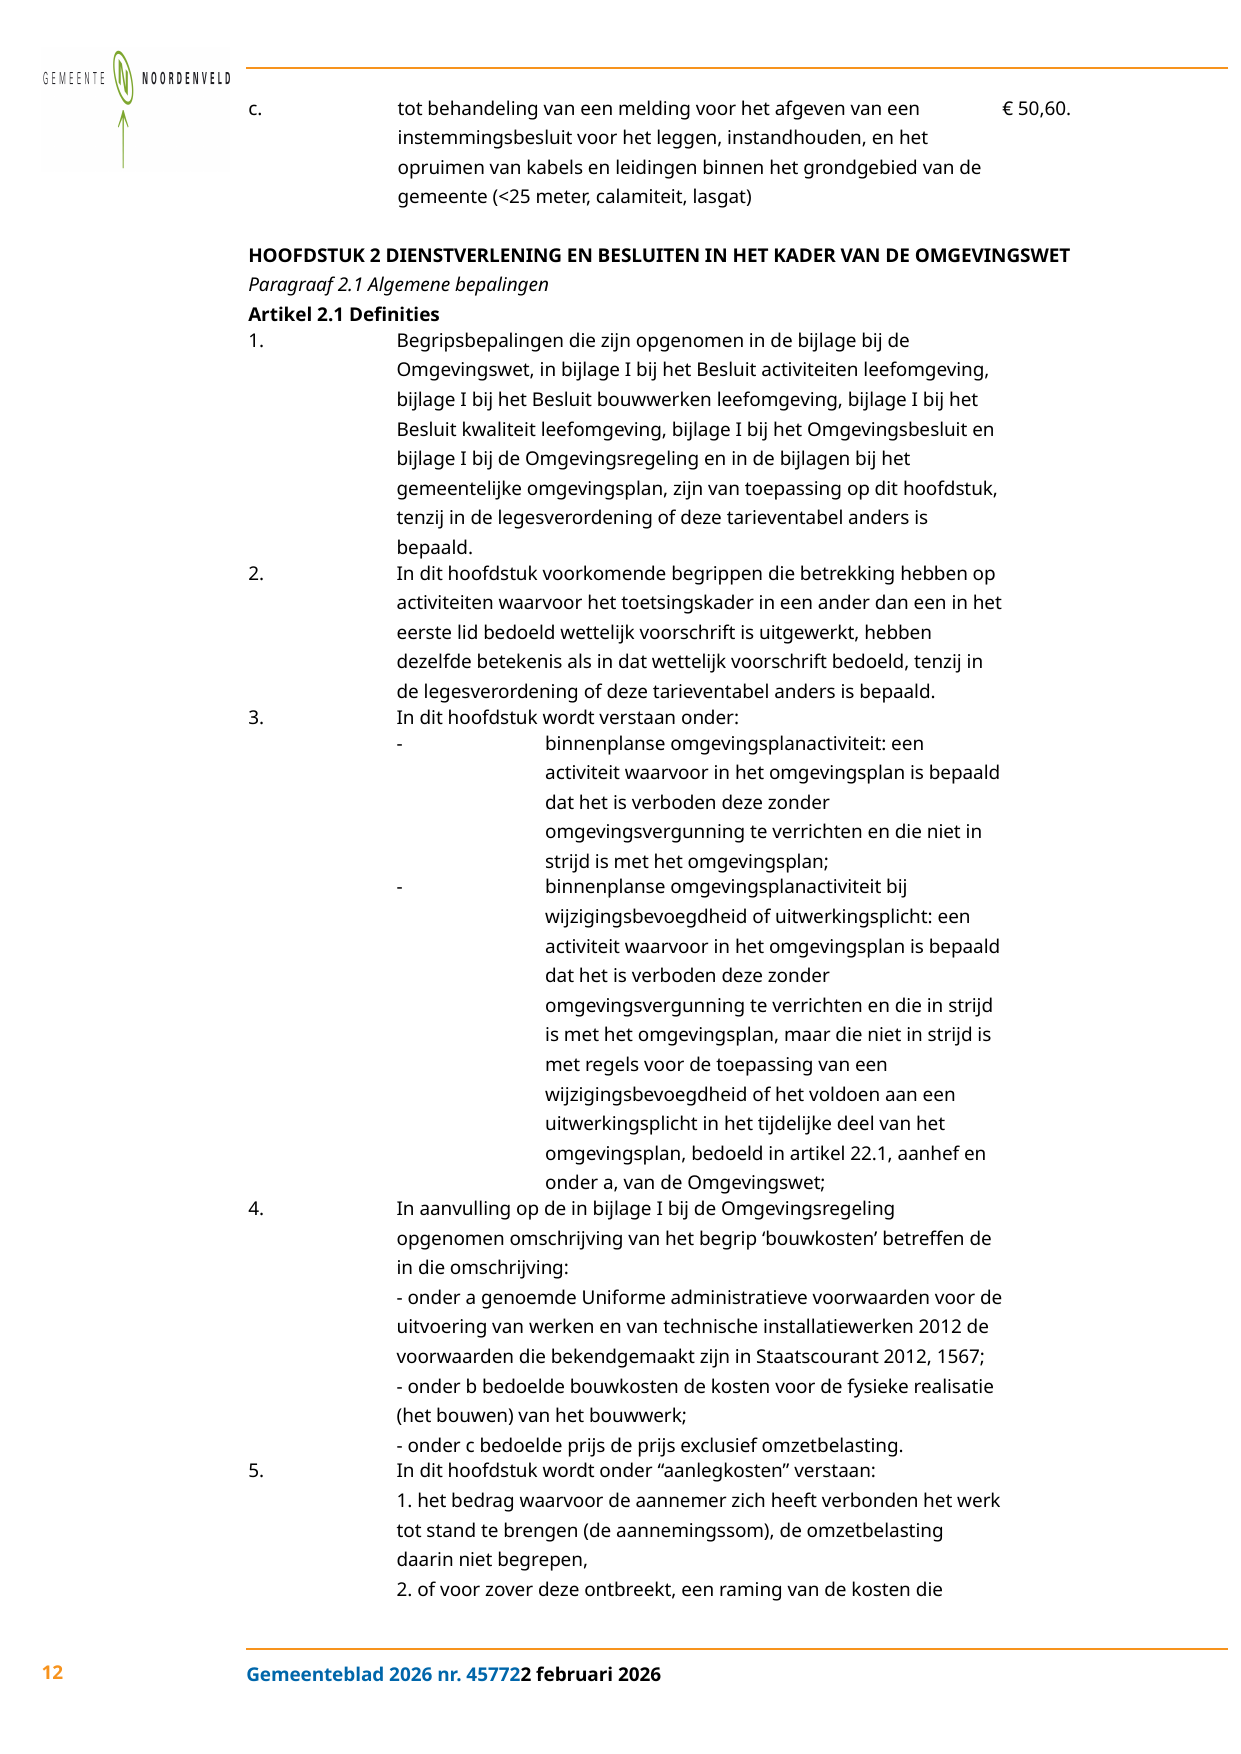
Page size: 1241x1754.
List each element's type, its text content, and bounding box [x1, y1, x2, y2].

table_cell [248, 874, 396, 1195]
table_cell - [396, 874, 545, 1195]
table_cell 3. [248, 704, 396, 730]
text Paragraaf 2.1 Algemene bepalingen [248, 272, 1152, 297]
table_cell In aanvulling op de in bijlage I bij de Omgevingsregeling opgenomen omschrijving van het begrip ‘bouwkosten’ betreffen de in die omschrijving: - onder a genoemde Uniforme administratieve voorwaarden voor de uitvoering van werken en van technische installatiewerken 2012 de voorwaarden die bekendgemaakt zijn in Staatscourant 2012, 1567; - onder b bedoelde bouwkosten de kosten voor de fysieke realisatie (het bouwen) van het bouwwerk; - onder c bedoelde prijs de prijs exclusief omzetbelasting. [396, 1195, 1003, 1458]
table_cell 2. [248, 560, 396, 704]
table_cell c. [248, 95, 397, 209]
table_cell [1003, 730, 1152, 874]
table_cell € 50,60. [1002, 95, 1152, 209]
table_cell In dit hoofdstuk wordt onder “aanlegkosten” verstaan: 1. het bedrag waarvoor de aannemer zich heeft verbonden het werk tot stand te brengen (de aannemingssom), de omzetbelasting daarin niet begrepen, 2. of voor zover deze ontbreekt, een raming van de kosten die [396, 1458, 1003, 1602]
table_cell - [396, 730, 545, 874]
table_cell [248, 730, 396, 874]
table_header Artikel 2.1 Definities [248, 301, 1003, 327]
table_cell [1003, 1195, 1152, 1458]
table_cell [1003, 327, 1152, 560]
table_cell Begripsbepalingen die zijn opgenomen in de bijlage bij de Omgevingswet, in bijlage I bij het Besluit activiteiten leefomgeving, bijlage I bij het Besluit bouwwerken leefomgeving, bijlage I bij het Besluit kwaliteit leefomgeving, bijlage I bij het Omgevingsbesluit en bijlage I bij de Omgevingsregeling en in de bijlagen bij het gemeentelijke omgevingsplan, zijn van toepassing op dit hoofdstuk, tenzij in de legesverordening of deze tarieventabel anders is bepaald. [396, 327, 1003, 560]
table_cell In dit hoofdstuk voorkomende begrippen die betrekking hebben op activiteiten waarvoor het toetsingskader in een ander dan een in het eerste lid bedoeld wettelijk voorschrift is uitgewerkt, hebben dezelfde betekenis als in dat wettelijk voorschrift bedoeld, tenzij in de legesverordening of deze tarieventabel anders is bepaald. [396, 560, 1003, 704]
table_header [1003, 301, 1152, 327]
table_cell 5. [248, 1458, 396, 1602]
table_cell [1003, 874, 1152, 1195]
picture [41, 47, 231, 172]
table_cell tot behandeling van een melding voor het afgeven van een instemmingsbesluit voor het leggen, instandhouden, en het opruimen van kabels en leidingen binnen het grondgebied van de gemeente (<25 meter, calamiteit, lasgat) [398, 95, 1002, 209]
table_cell binnenplanse omgevingsplanactiviteit bij wijzigingsbevoegdheid of uitwerkingsplicht: een activiteit waarvoor in het omgevingsplan is bepaald dat het is verboden deze zonder omgevingsvergunning te verrichten en die in strijd is met het omgevingsplan, maar die niet in strijd is met regels voor de toepassing van een wijzigingsbevoegdheid of het voldoen aan een uitwerkingsplicht in het tijdelijke deel van het omgevingsplan, bedoeld in artikel 22.1, aanhef en onder a, van de Omgevingswet; [545, 874, 1003, 1195]
table_cell 4. [248, 1195, 396, 1458]
table_cell binnenplanse omgevingsplanactiviteit: een activiteit waarvoor in het omgevingsplan is bepaald dat het is verboden deze zonder omgevingsvergunning te verrichten en die niet in strijd is met het omgevingsplan; [545, 730, 1003, 874]
table_cell [1003, 560, 1152, 704]
table_cell 1. [248, 327, 396, 560]
table_cell [1003, 704, 1152, 730]
text HOOFDSTUK 2 DIENSTVERLENING EN BESLUITEN IN HET KADER VAN DE OMGEVINGSWET [248, 242, 1152, 268]
table_cell In dit hoofdstuk wordt verstaan onder: [396, 704, 1003, 730]
table_cell [1003, 1458, 1152, 1602]
